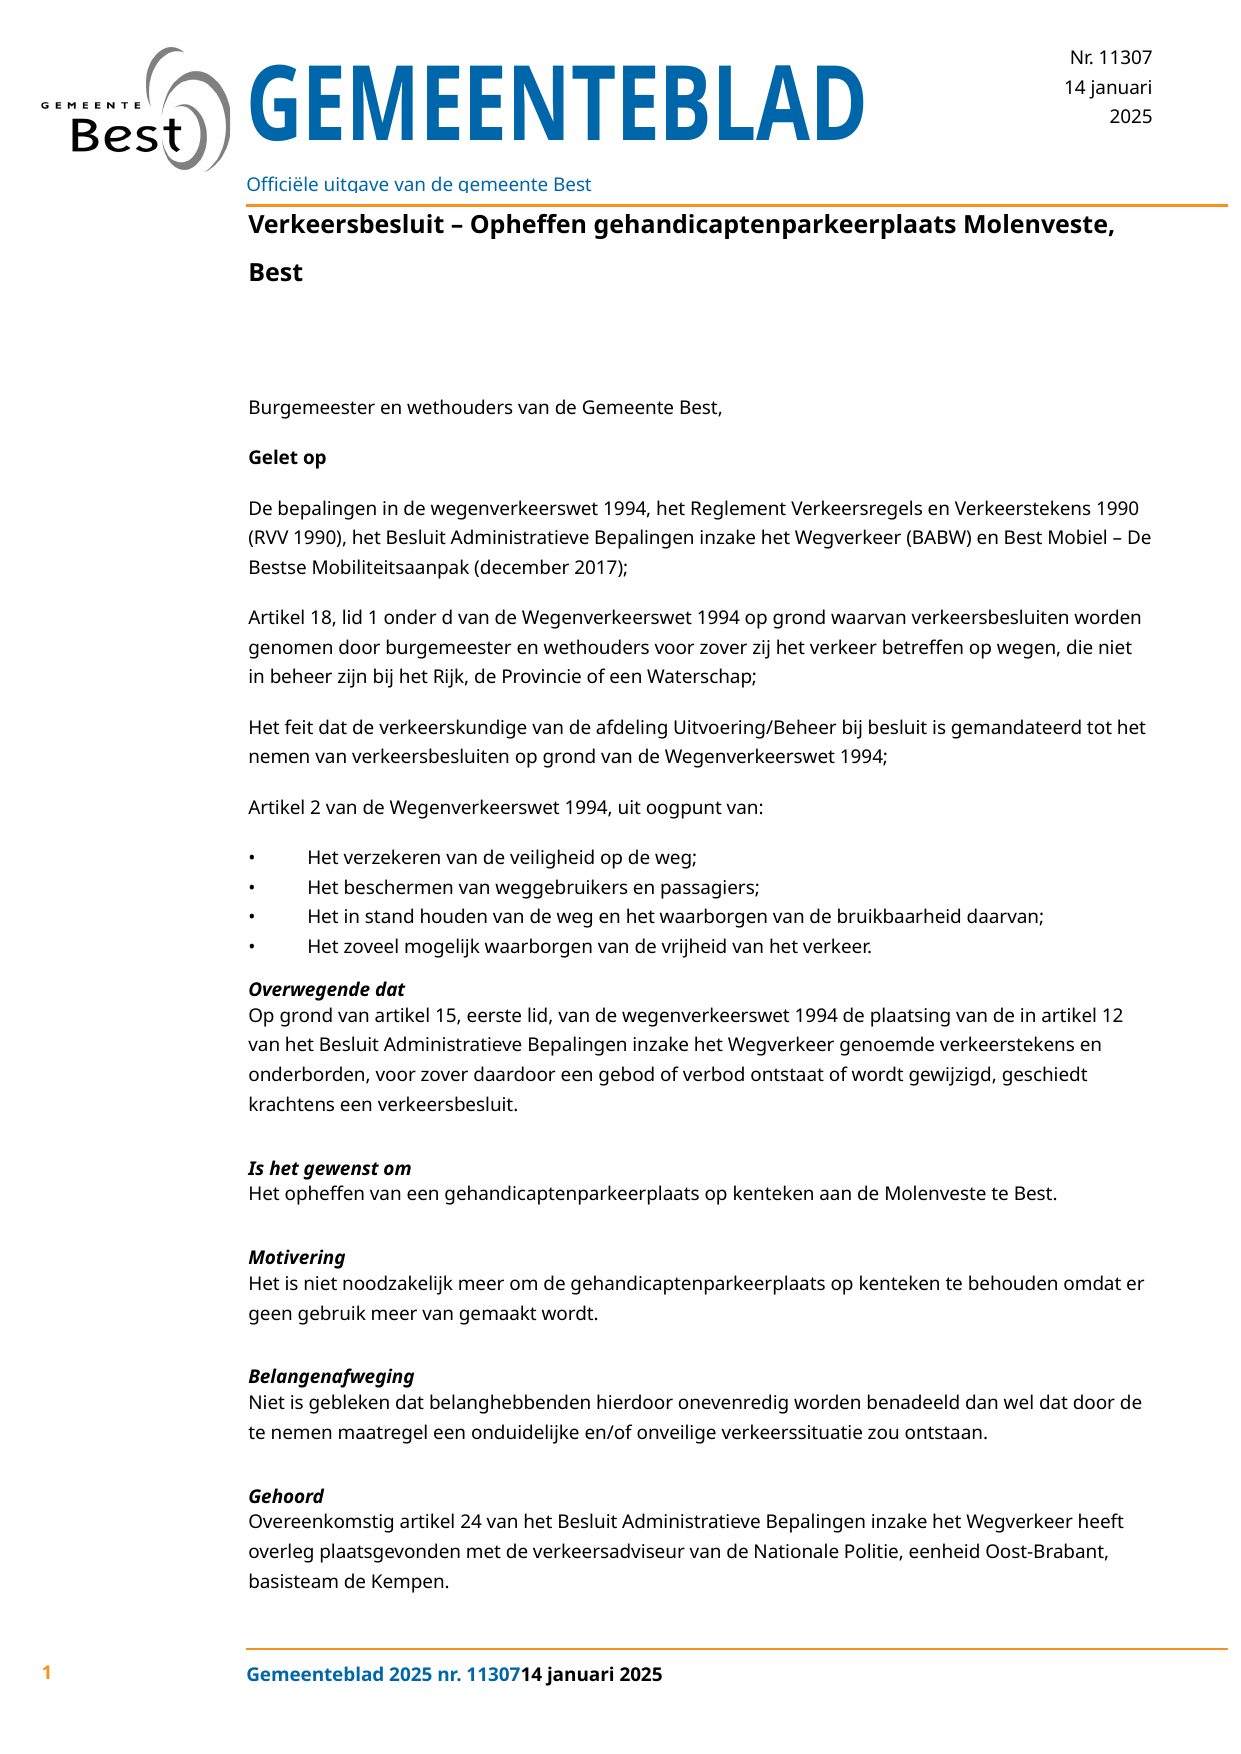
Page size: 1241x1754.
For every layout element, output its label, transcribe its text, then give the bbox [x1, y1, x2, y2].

text Burgemeester en wethouders van de Gemeente Best, [248, 394, 1152, 420]
list Het verzekeren van de veiligheid op de weg; [248, 844, 1152, 870]
text Motivering [248, 1244, 1152, 1270]
text Gehoord [248, 1483, 1152, 1509]
text De bepalingen in de wegenverkeerswet 1994, het Reglement Verkeersregels en Verkeerstekens 1990 (RVV 1990), het Besluit Administratieve Bepalingen inzake het Wegverkeer (BABW) en Best Mobiel – De Bestse Mobiliteitsaanpak (december 2017); [248, 495, 1152, 580]
text Belangenafweging [248, 1364, 1152, 1389]
text Artikel 2 van de Wegenverkeerswet 1994, uit oogpunt van: [248, 794, 1152, 820]
text Verkeersbesluit – Opheffen gehandicaptenparkeerplaats Molenveste, Best [248, 207, 1152, 288]
list Het in stand houden van de weg en het waarborgen van de bruikbaarheid daarvan; [248, 904, 1152, 929]
text Niet is gebleken dat belanghebbenden hierdoor onevenredig worden benadeeld dan wel dat door de te nemen maatregel een onduidelijke en/of onveilige verkeerssituatie zou ontstaan. [248, 1389, 1152, 1445]
text Is het gewenst om [248, 1155, 1152, 1181]
text Het feit dat de verkeerskundige van de afdeling Uitvoering/Beheer bij besluit is gemandateerd tot het nemen van verkeersbesluiten op grond van de Wegenverkeerswet 1994; [248, 714, 1152, 769]
list Het beschermen van weggebruikers en passagiers; [248, 874, 1152, 900]
picture [41, 47, 231, 172]
text Overwegende dat [248, 976, 1152, 1002]
list Het zoveel mogelijk waarborgen van de vrijheid van het verkeer. [248, 933, 1152, 959]
text Op grond van artikel 15, eerste lid, van de wegenverkeerswet 1994 de plaatsing van de in artikel 12 van het Besluit Administratieve Bepalingen inzake het Wegverkeer genoemde verkeerstekens en onderborden, voor zover daardoor een gebod of verbod ontstaat of wordt gewijzigd, geschiedt krachtens een verkeersbesluit. [248, 1002, 1152, 1117]
text Artikel 18, lid 1 onder d van de Wegenverkeerswet 1994 op grond waarvan verkeersbesluiten worden genomen door burgemeester en wethouders voor zover zij het verkeer betreffen op wegen, die niet in beheer zijn bij het Rijk, de Provincie of een Waterschap; [248, 604, 1152, 689]
text Het is niet noodzakelijk meer om de gehandicaptenparkeerplaats op kenteken te behouden omdat er geen gebruik meer van gemaakt wordt. [248, 1270, 1152, 1326]
text Het opheffen van een gehandicaptenparkeerplaats op kenteken aan de Molenveste te Best. [248, 1181, 1152, 1206]
text Overeenkomstig artikel 24 van het Besluit Administratieve Bepalingen inzake het Wegverkeer heeft overleg plaatsgevonden met de verkeersadviseur van de Nationale Politie, eenheid Oost-Brabant, basisteam de Kempen. [248, 1509, 1152, 1594]
text Gelet op [248, 444, 1152, 470]
